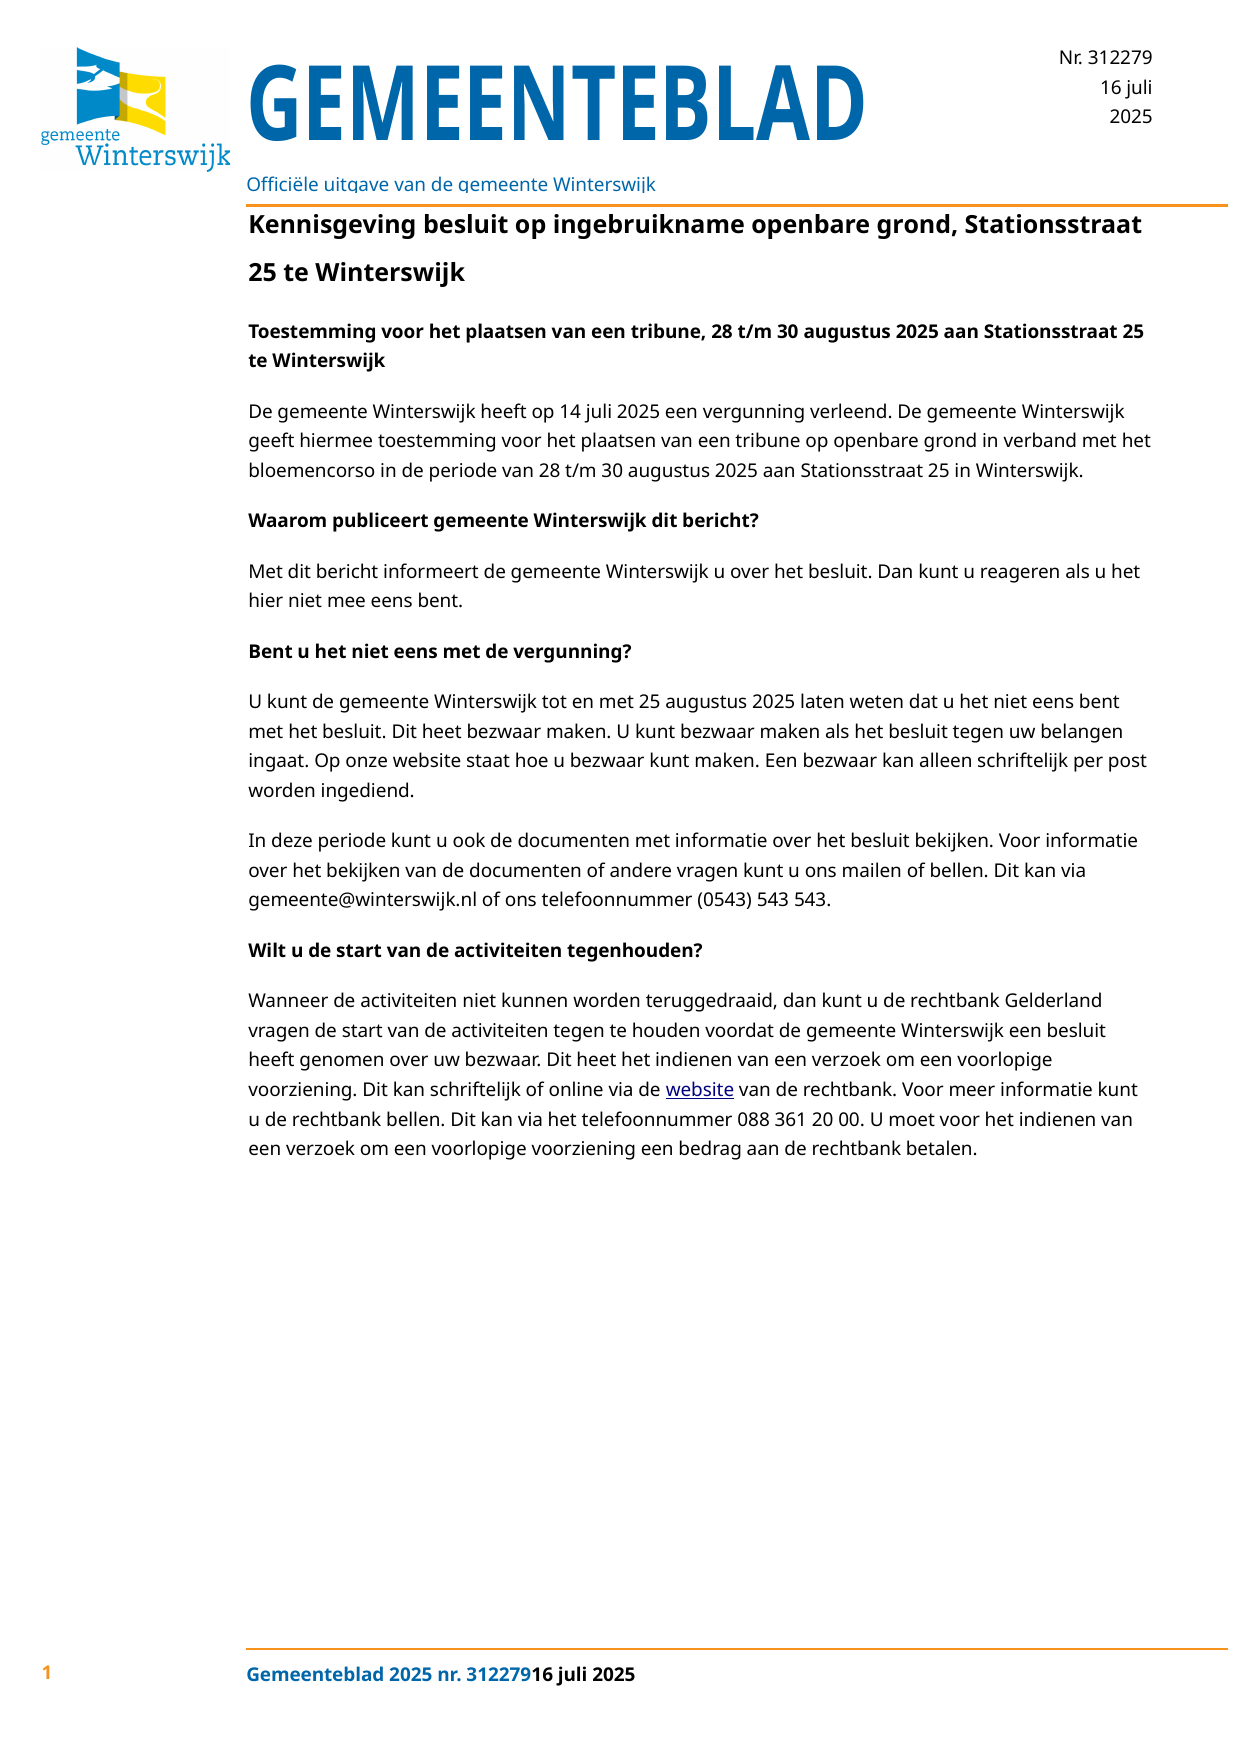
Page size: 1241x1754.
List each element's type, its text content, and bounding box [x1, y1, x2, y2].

text Bent u het niet eens met de vergunning? [248, 638, 1152, 664]
text Toestemming voor het plaatsen van een tribune, 28 t/m 30 augustus 2025 aan Stationsstraat 25 te Winterswijk [248, 318, 1152, 373]
text De gemeente Winterswijk heeft op 14 juli 2025 een vergunning verleend. De gemeente Winterswijk geeft hiermee toestemming voor het plaatsen van een tribune op openbare grond in verband met het bloemencorso in de periode van 28 t/m 30 augustus 2025 aan Stationsstraat 25 in Winterswijk. [248, 398, 1152, 483]
text In deze periode kunt u ook de documenten met informatie over het besluit bekijken. Voor informatie over het bekijken van de documenten of andere vragen kunt u ons mailen of bellen. Dit kan via gemeente@winterswijk.nl of ons telefoonnummer (0543) 543 543. [248, 827, 1152, 912]
text Wanneer de activiteiten niet kunnen worden teruggedraaid, dan kunt u de rechtbank Gelderland vragen de start van de activiteiten tegen te houden voordat de gemeente Winterswijk een besluit heeft genomen over uw bezwaar. Dit heet het indienen van een verzoek om een voorlopige voorziening. Dit kan schriftelijk of online via de website van de rechtbank. Voor meer informatie kunt u de rechtbank bellen. Dit kan via het telefoonnummer 088 361 20 00. U moet voor het indienen van een verzoek om een voorlopige voorziening een bedrag aan de rechtbank betalen. [248, 987, 1152, 1161]
text Waarom publiceert gemeente Winterswijk dit bericht? [248, 507, 1152, 533]
picture [225, 153, 231, 162]
text U kunt de gemeente Winterswijk tot en met 25 augustus 2025 laten weten dat u het niet eens bent met het besluit. Dit heet bezwaar maken. U kunt bezwaar maken als het besluit tegen uw belangen ingaat. Op onze website staat hoe u bezwaar kunt maken. Een bezwaar kan alleen schriftelijk per post worden ingediend. [248, 688, 1152, 803]
text Wilt u de start van de activiteiten tegenhouden? [248, 937, 1152, 963]
text Kennisgeving besluit op ingebruikname openbare grond, Stationsstraat 25 te Winterswijk [248, 207, 1152, 288]
text Met dit bericht informeert de gemeente Winterswijk u over het besluit. Dan kunt u reageren als u het hier niet mee eens bent. [248, 558, 1152, 613]
picture [41, 47, 231, 172]
